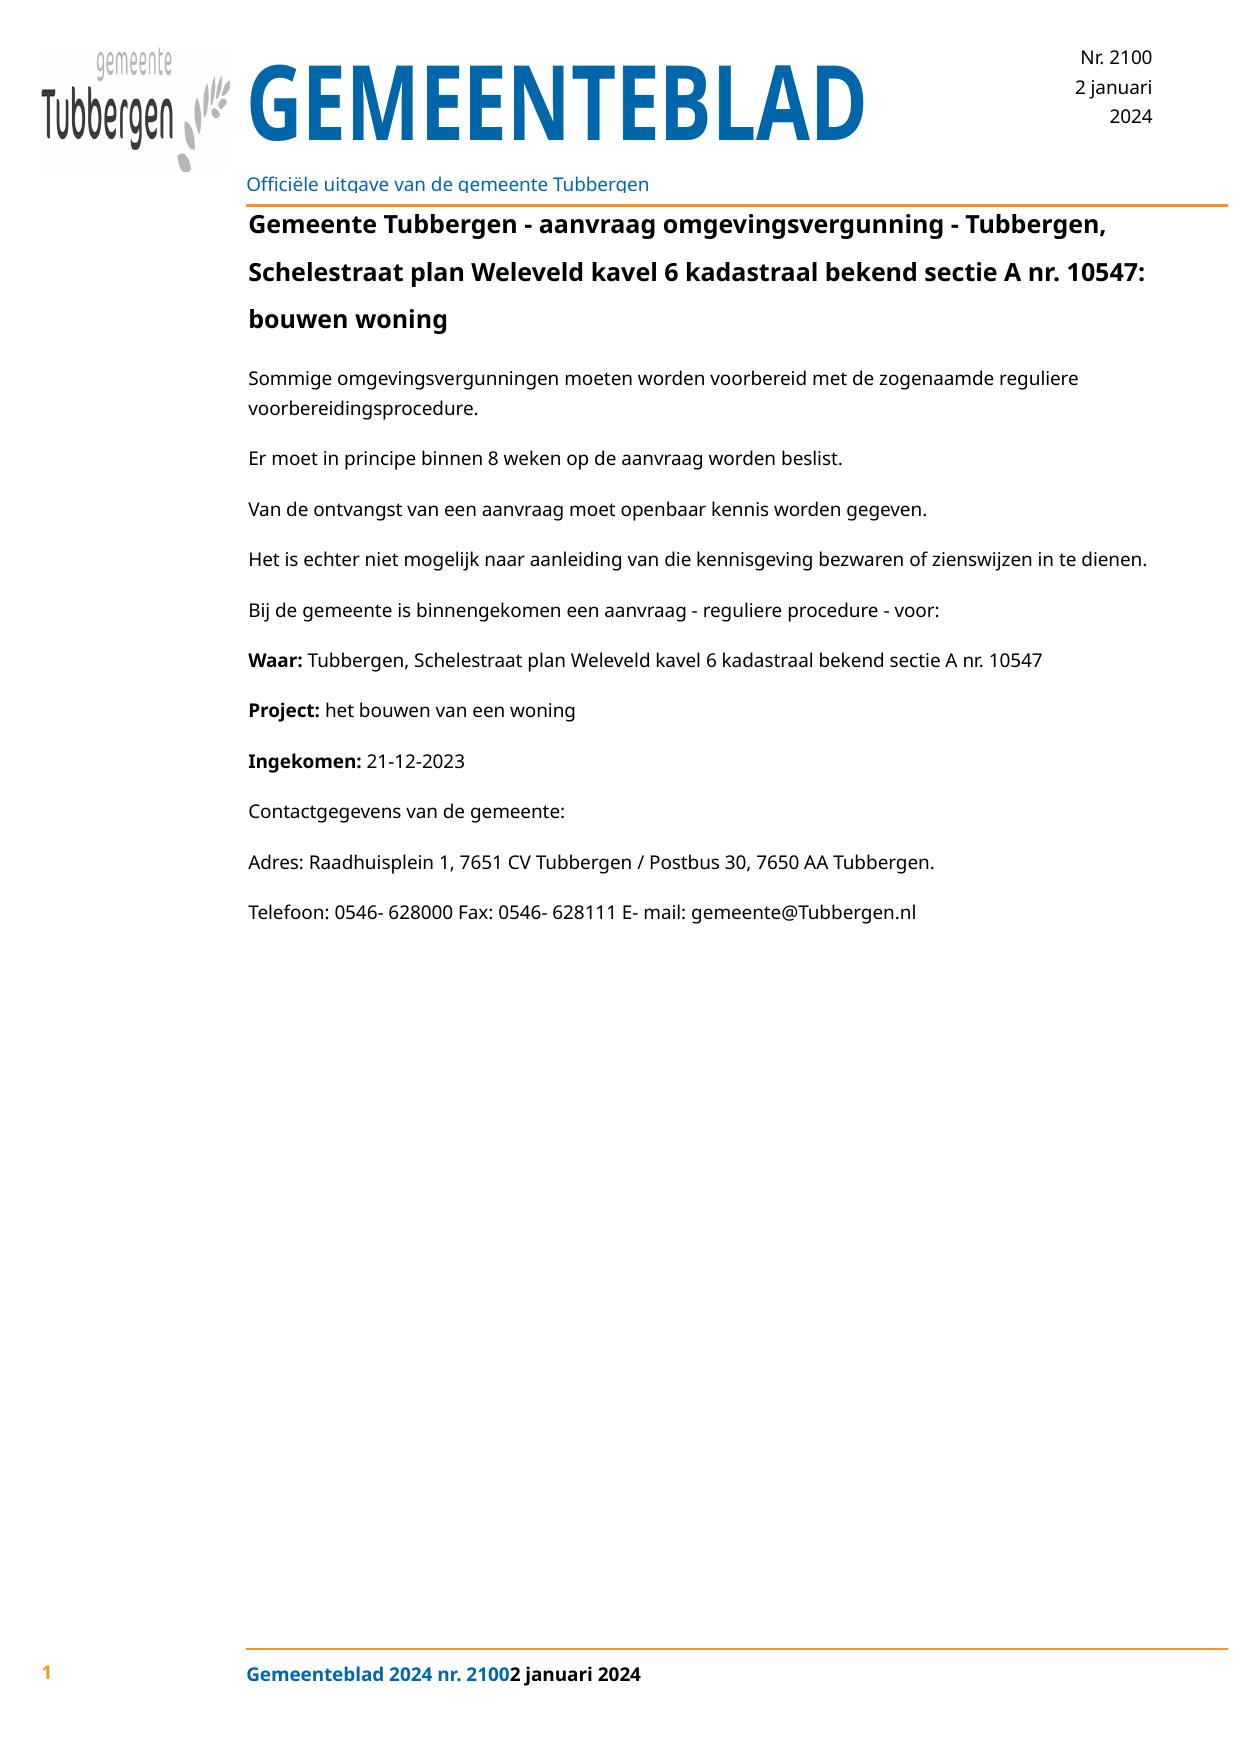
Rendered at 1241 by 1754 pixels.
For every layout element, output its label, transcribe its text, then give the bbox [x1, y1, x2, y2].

text Waar: Tubbergen, Schelestraat plan Weleveld kavel 6 kadastraal bekend sectie A nr. 10547 [248, 647, 1152, 673]
text Adres: Raadhuisplein 1, 7651 CV Tubbergen / Postbus 30, 7650 AA Tubbergen. [248, 849, 1152, 874]
text Telefoon: 0546- 628000 Fax: 0546- 628111 E- mail: gemeente@Tubbergen.nl [248, 899, 1152, 925]
text Gemeente Tubbergen - aanvraag omgevingsvergunning - Tubbergen, Schelestraat plan Weleveld kavel 6 kadastraal bekend sectie A nr. 10547: bouwen woning [248, 207, 1152, 336]
text Van de ontvangst van een aanvraag moet openbaar kennis worden gegeven. [248, 496, 1152, 522]
text Ingekomen: 21-12-2023 [248, 748, 1152, 774]
text Er moet in principe binnen 8 weken op de aanvraag worden beslist. [248, 446, 1152, 471]
picture [41, 47, 231, 172]
text Contactgegevens van de gemeente: [248, 798, 1152, 824]
text Project: het bouwen van een woning [248, 698, 1152, 723]
text Sommige omgevingsvergunningen moeten worden voorbereid met de zogenaamde reguliere voorbereidingsprocedure. [248, 366, 1152, 421]
text Bij de gemeente is binnengekomen een aanvraag - reguliere procedure - voor: [248, 597, 1152, 622]
text Het is echter niet mogelijk naar aanleiding van die kennisgeving bezwaren of zienswijzen in te dienen. [248, 546, 1152, 572]
